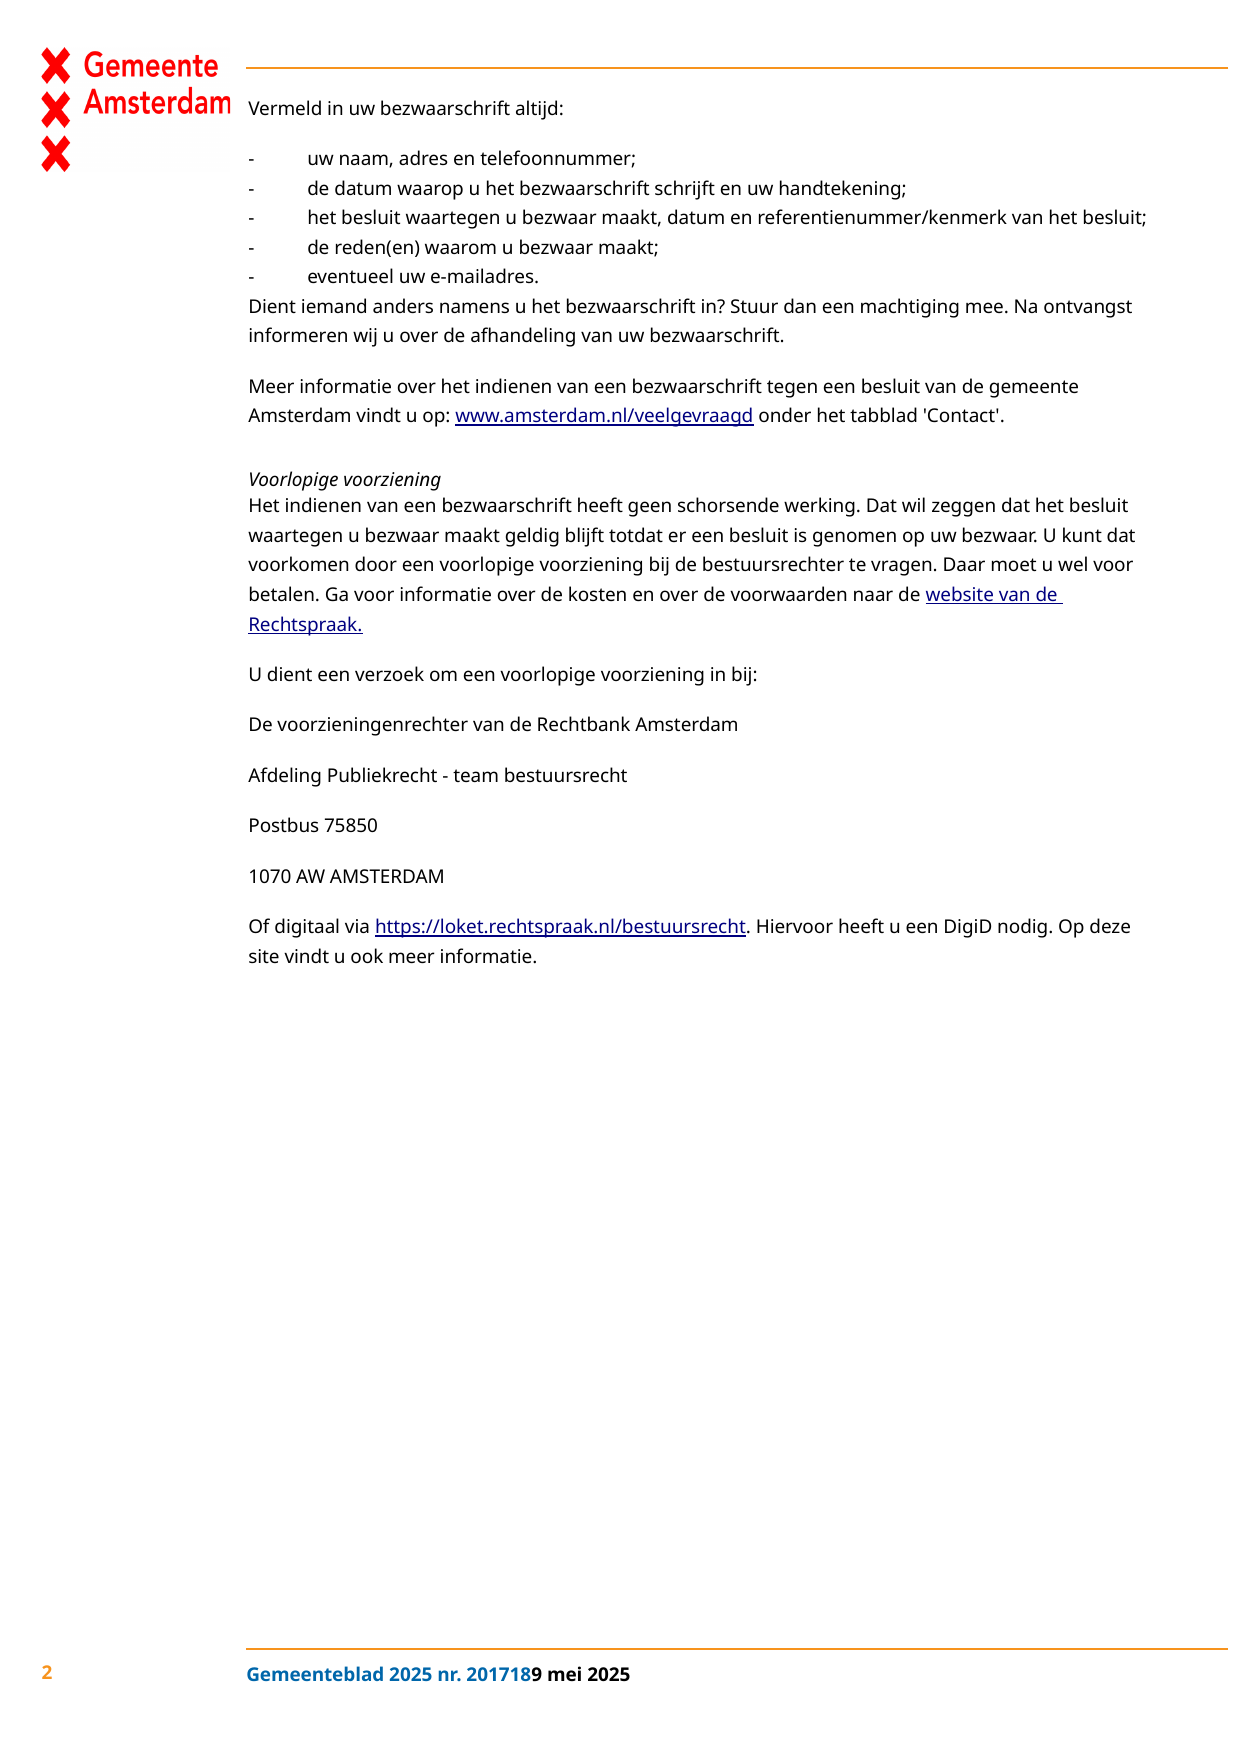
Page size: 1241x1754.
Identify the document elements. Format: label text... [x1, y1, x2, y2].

text Vermeld in uw bezwaarschrift altijd: [248, 95, 1152, 121]
text 1070 AW AMSTERDAM [248, 863, 1152, 888]
list de datum waarop u het bezwaarschrift schrijft en uw handtekening; [248, 175, 1152, 201]
list eventueel uw e-mailadres. [248, 263, 1152, 289]
text Voorlopige voorziening [248, 467, 1152, 492]
text De voorzieningenrechter van de Rechtbank Amsterdam [248, 712, 1152, 737]
text Of digitaal via https://loket.rechtspraak.nl/bestuursrecht. Hiervoor heeft u een DigiD nodig. Op deze site vindt u ook meer informatie. [248, 913, 1152, 968]
picture [41, 47, 231, 172]
text Postbus 75850 [248, 812, 1152, 838]
text Het indienen van een bezwaarschrift heeft geen schorsende werking. Dat wil zeggen dat het besluit waartegen u bezwaar maakt geldig blijft totdat er een besluit is genomen op uw bezwaar. U kunt dat voorkomen door een voorlopige voorziening bij de bestuursrechter te vragen. Daar moet u wel voor betalen. Ga voor informatie over de kosten en over de voorwaarden naar de website van de Rechtspraak. [248, 492, 1152, 636]
text Dient iemand anders namens u het bezwaarschrift in? Stuur dan een machtiging mee. Na ontvangst informeren wij u over de afhandeling van uw bezwaarschrift. [248, 293, 1152, 348]
list de reden(en) waarom u bezwaar maakt; [248, 234, 1152, 260]
text Afdeling Publiekrecht - team bestuursrecht [248, 762, 1152, 788]
list uw naam, adres en telefoonnummer; [248, 145, 1152, 171]
list het besluit waartegen u bezwaar maakt, datum en referentienummer/kenmerk van het besluit; [248, 204, 1152, 230]
text Meer informatie over het indienen van een bezwaarschrift tegen een besluit van de gemeente Amsterdam vindt u op: www.amsterdam.nl/veelgevraagd onder het tabblad 'Contact'. [248, 373, 1152, 428]
text U dient een verzoek om een voorlopige voorziening in bij: [248, 661, 1152, 687]
